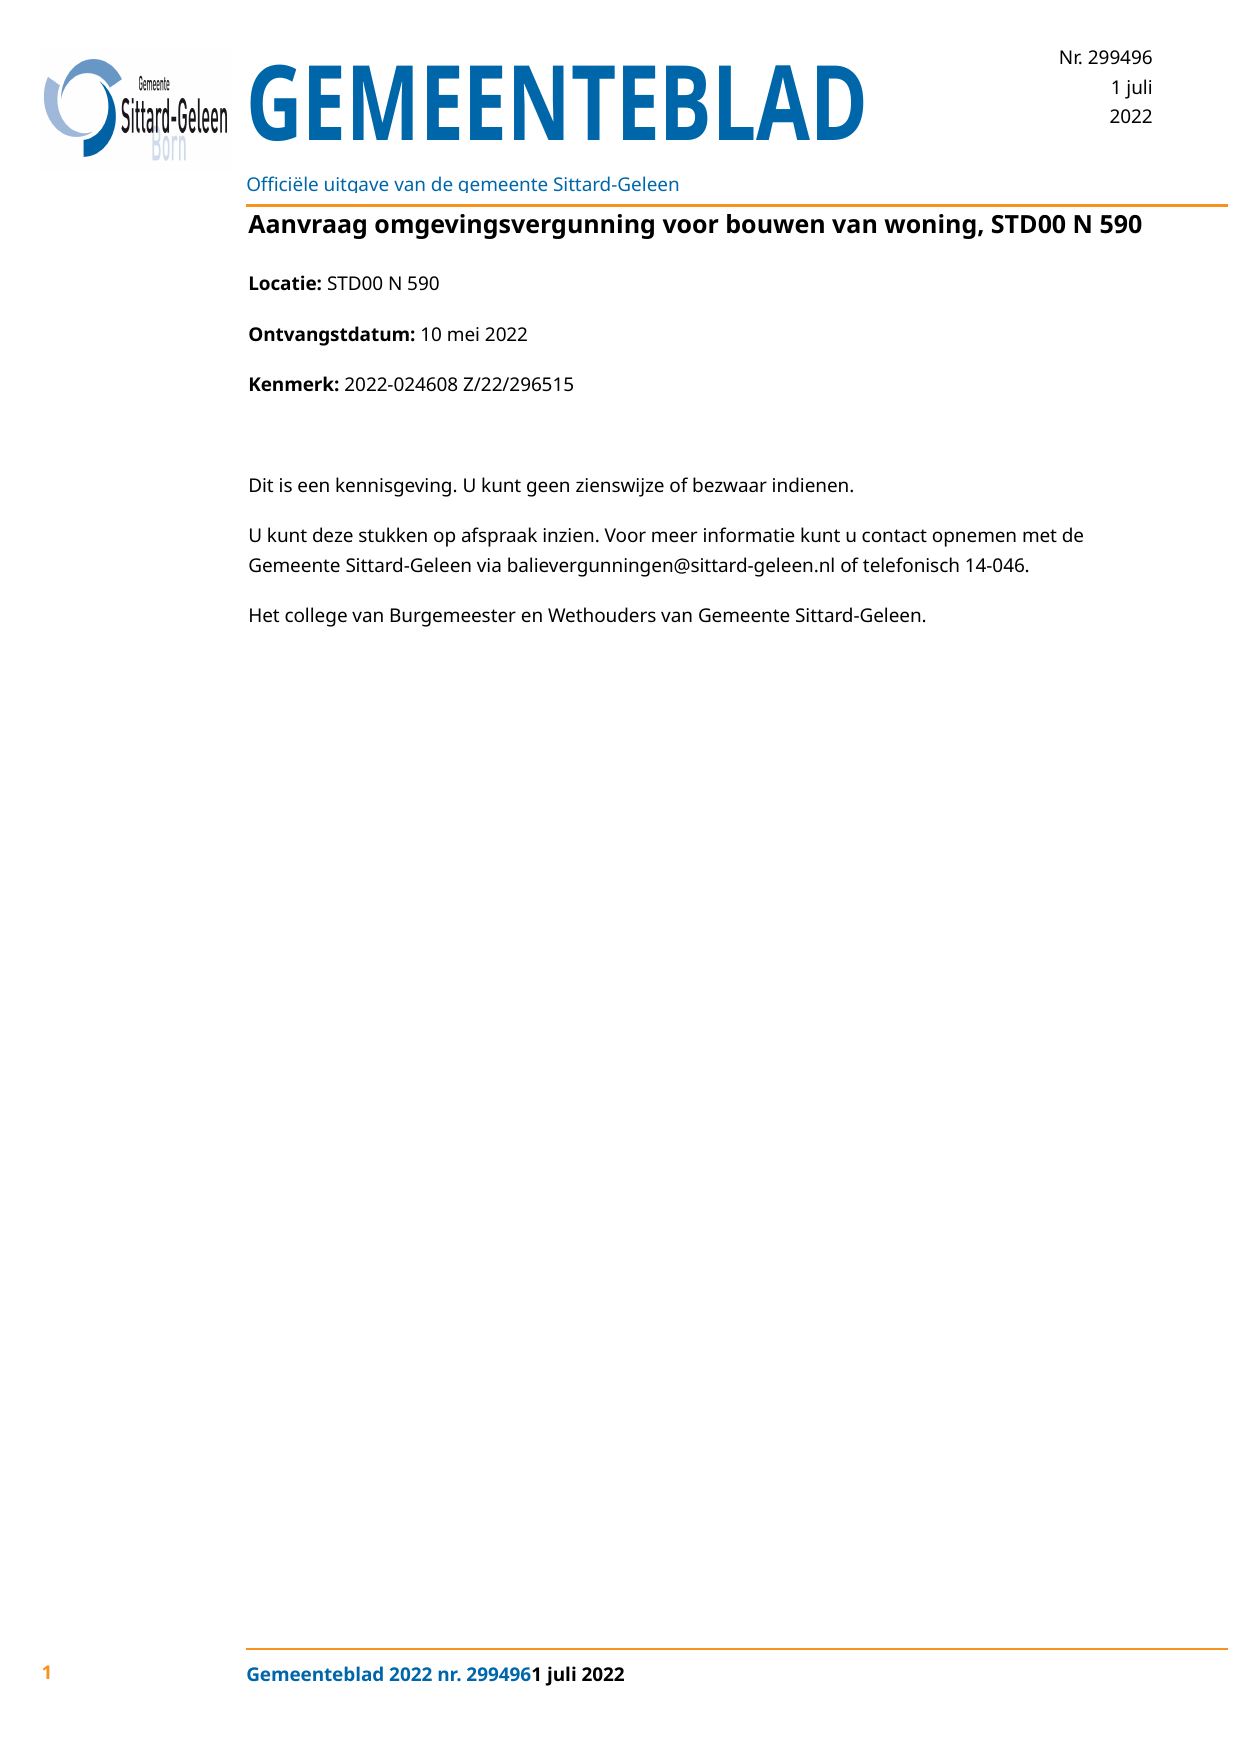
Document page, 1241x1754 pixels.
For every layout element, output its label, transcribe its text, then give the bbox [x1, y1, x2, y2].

text Locatie: STD00 N 590 [248, 270, 1152, 296]
text Het college van Burgemeester en Wethouders van Gemeente Sittard-Geleen. [248, 602, 1152, 628]
text Dit is een kennisgeving. U kunt geen zienswijze of bezwaar indienen. [248, 472, 1152, 498]
picture [41, 47, 231, 172]
text Kenmerk: 2022-024608 Z/22/296515 [248, 371, 1152, 397]
text Aanvraag omgevingsvergunning voor bouwen van woning, STD00 N 590 [248, 207, 1152, 241]
text Ontvangstdatum: 10 mei 2022 [248, 321, 1152, 346]
text U kunt deze stukken op afspraak inzien. Voor meer informatie kunt u contact opnemen met de Gemeente Sittard-Geleen via balievergunningen@sittard-geleen.nl of telefonisch 14-046. [248, 522, 1152, 578]
